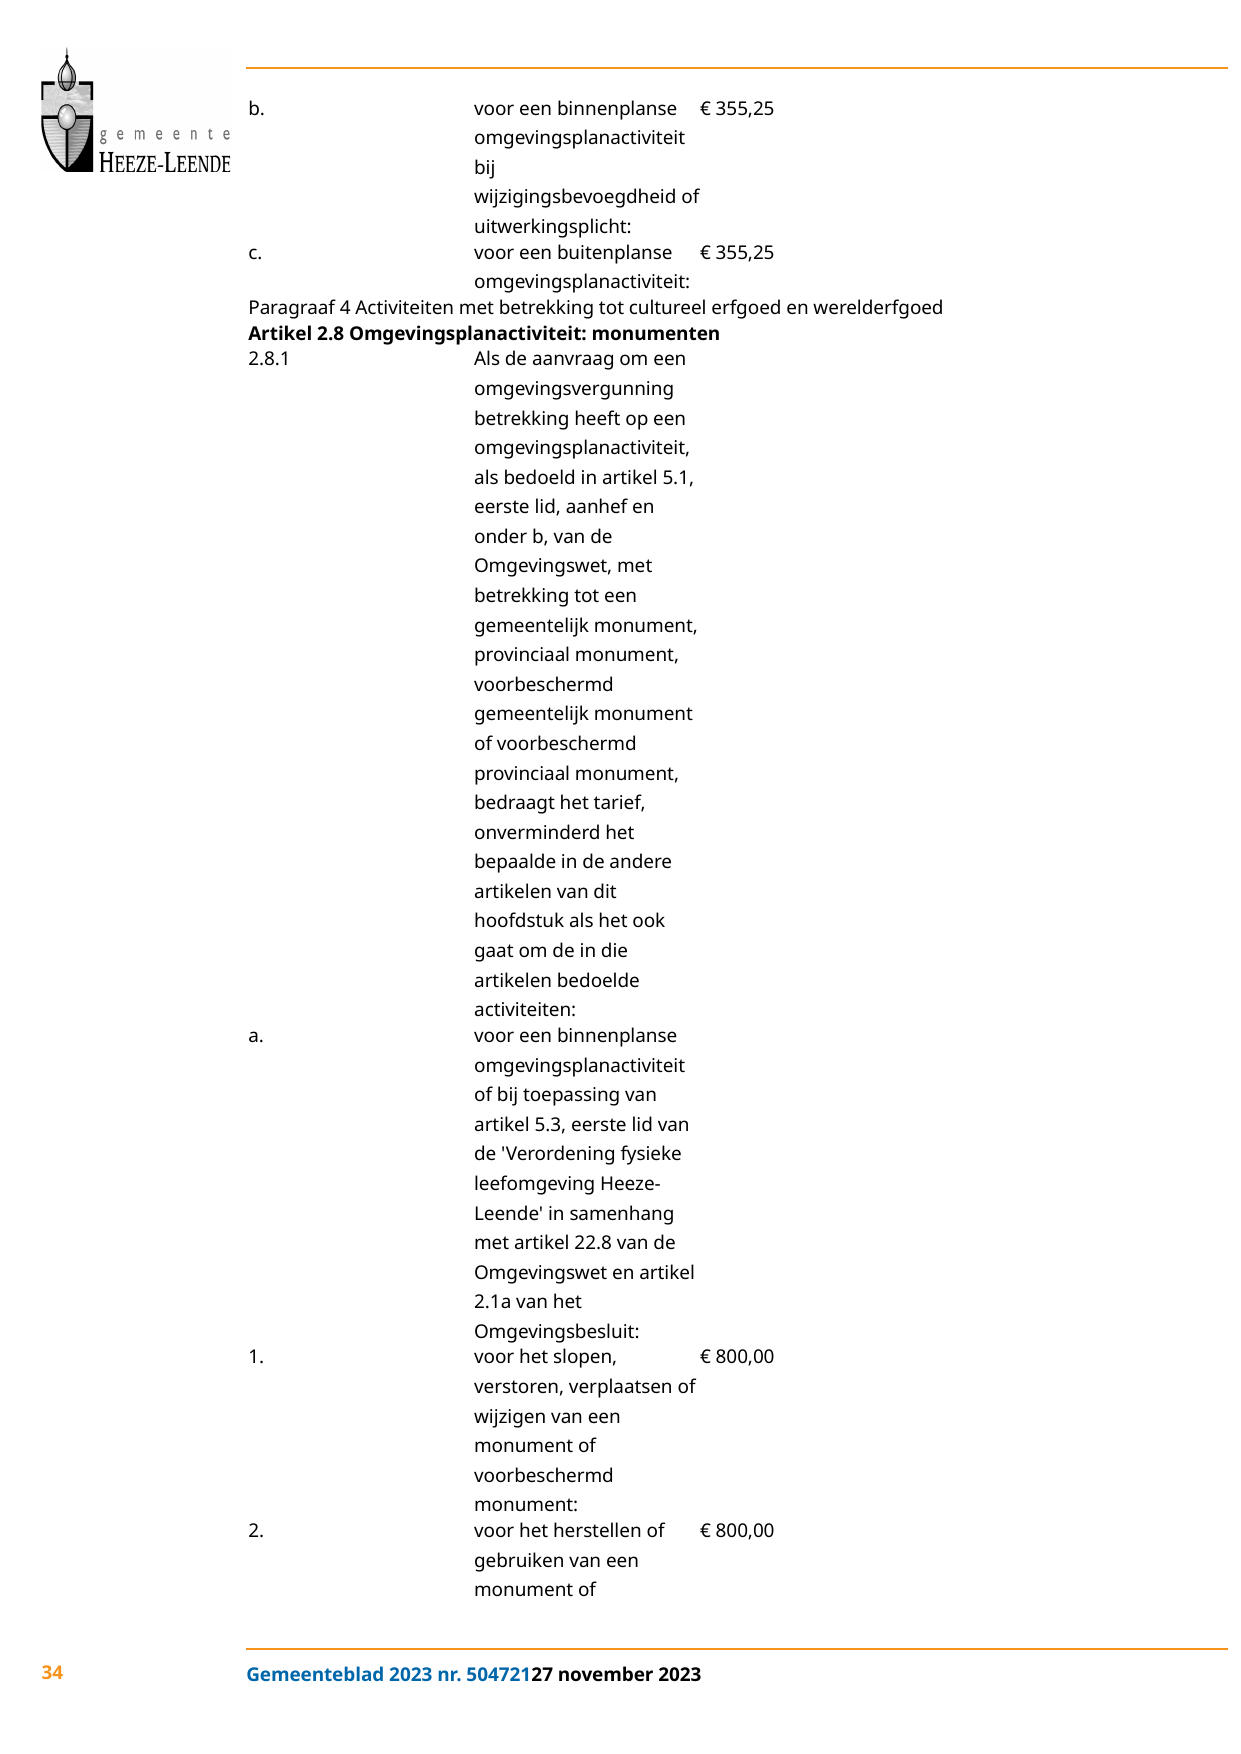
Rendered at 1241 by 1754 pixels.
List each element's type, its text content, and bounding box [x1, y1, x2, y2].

table_cell 1. [248, 1344, 474, 1517]
table_cell [926, 1344, 1152, 1517]
table_cell [926, 95, 1152, 239]
table_cell voor het herstellen of gebruiken van een monument of [474, 1518, 700, 1602]
table_cell [926, 1022, 1152, 1344]
picture [41, 47, 231, 172]
table_cell [926, 346, 1152, 1022]
table_cell [700, 1022, 926, 1344]
table_cell voor een buitenplanse omgevingsplanactiviteit: [474, 239, 700, 294]
table_cell [926, 239, 1152, 294]
table_cell € 355,25 [700, 239, 926, 294]
table_cell [700, 346, 926, 1022]
table_cell [926, 1518, 1152, 1602]
table_cell € 355,25 [700, 95, 926, 239]
table_cell Artikel 2.8 Omgevingsplanactiviteit: monumenten [248, 320, 1152, 346]
table_cell b. [248, 95, 474, 239]
table_cell a. [248, 1022, 474, 1344]
table_cell voor een binnenplanse omgevingsplanactiviteit bij wijzigingsbevoegdheid of uitwerkingsplicht: [474, 95, 700, 239]
table_cell € 800,00 [700, 1518, 926, 1602]
table_cell Paragraaf 4 Activiteiten met betrekking tot cultureel erfgoed en werelderfgoed [248, 294, 1152, 320]
table_cell Als de aanvraag om een omgevingsvergunning betrekking heeft op een omgevingsplanactiviteit, als bedoeld in artikel 5.1, eerste lid, aanhef en onder b, van de Omgevingswet, met betrekking tot een gemeentelijk monument, provinciaal monument, voorbeschermd gemeentelijk monument of voorbeschermd provinciaal monument, bedraagt het tarief, onverminderd het bepaalde in de andere artikelen van dit hoofdstuk als het ook gaat om de in die artikelen bedoelde activiteiten: [474, 346, 700, 1022]
table_cell voor een binnenplanse omgevingsplanactiviteit of bij toepassing van artikel 5.3, eerste lid van de 'Verordening fysieke leefomgeving Heeze-Leende' in samenhang met artikel 22.8 van de Omgevingswet en artikel 2.1a van het Omgevingsbesluit: [474, 1022, 700, 1344]
table_cell 2. [248, 1518, 474, 1602]
table_cell € 800,00 [700, 1344, 926, 1517]
table_cell voor het slopen, verstoren, verplaatsen of wijzigen van een monument of voorbeschermd monument: [474, 1344, 700, 1517]
table_cell c. [248, 239, 474, 294]
table_cell 2.8.1 [248, 346, 474, 1022]
